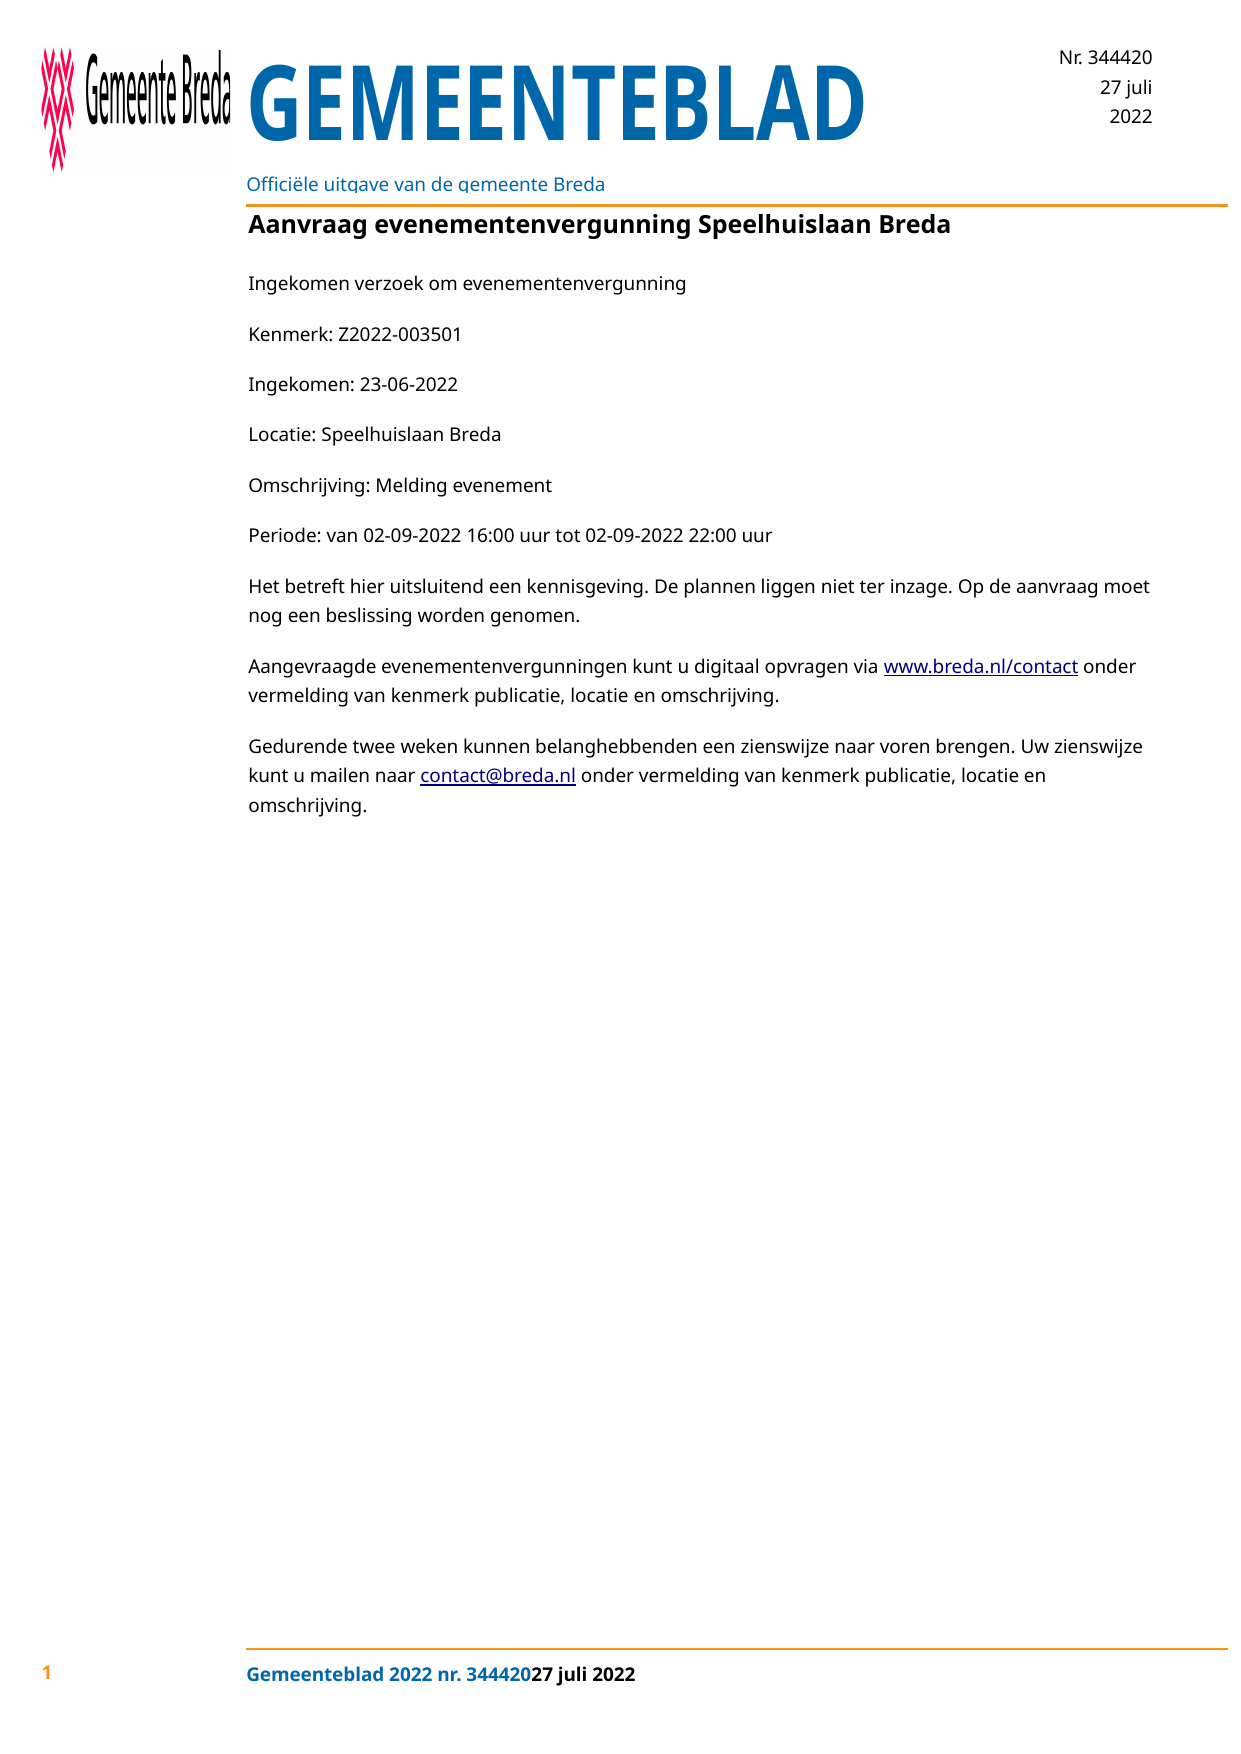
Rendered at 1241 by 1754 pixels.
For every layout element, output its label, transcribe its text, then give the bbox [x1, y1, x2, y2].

text Periode: van 02-09-2022 16:00 uur tot 02-09-2022 22:00 uur [248, 522, 1152, 548]
text Kenmerk: Z2022-003501 [248, 321, 1152, 346]
text Gedurende twee weken kunnen belanghebbenden een zienswijze naar voren brengen. Uw zienswijze kunt u mailen naar contact@breda.nl onder vermelding van kenmerk publicatie, locatie en omschrijving. [248, 733, 1152, 818]
text Omschrijving: Melding evenement [248, 472, 1152, 498]
text Locatie: Speelhuislaan Breda [248, 422, 1152, 447]
text Aangevraagde evenementenvergunningen kunt u digitaal opvragen via www.breda.nl/contact onder vermelding van kenmerk publicatie, locatie en omschrijving. [248, 653, 1152, 708]
text Het betreft hier uitsluitend een kennisgeving. De plannen liggen niet ter inzage. Op de aanvraag moet nog een beslissing worden genomen. [248, 573, 1152, 628]
picture [41, 47, 231, 172]
text Ingekomen: 23-06-2022 [248, 371, 1152, 397]
text Ingekomen verzoek om evenementenvergunning [248, 270, 1152, 296]
text Aanvraag evenementenvergunning Speelhuislaan Breda [248, 207, 1152, 241]
